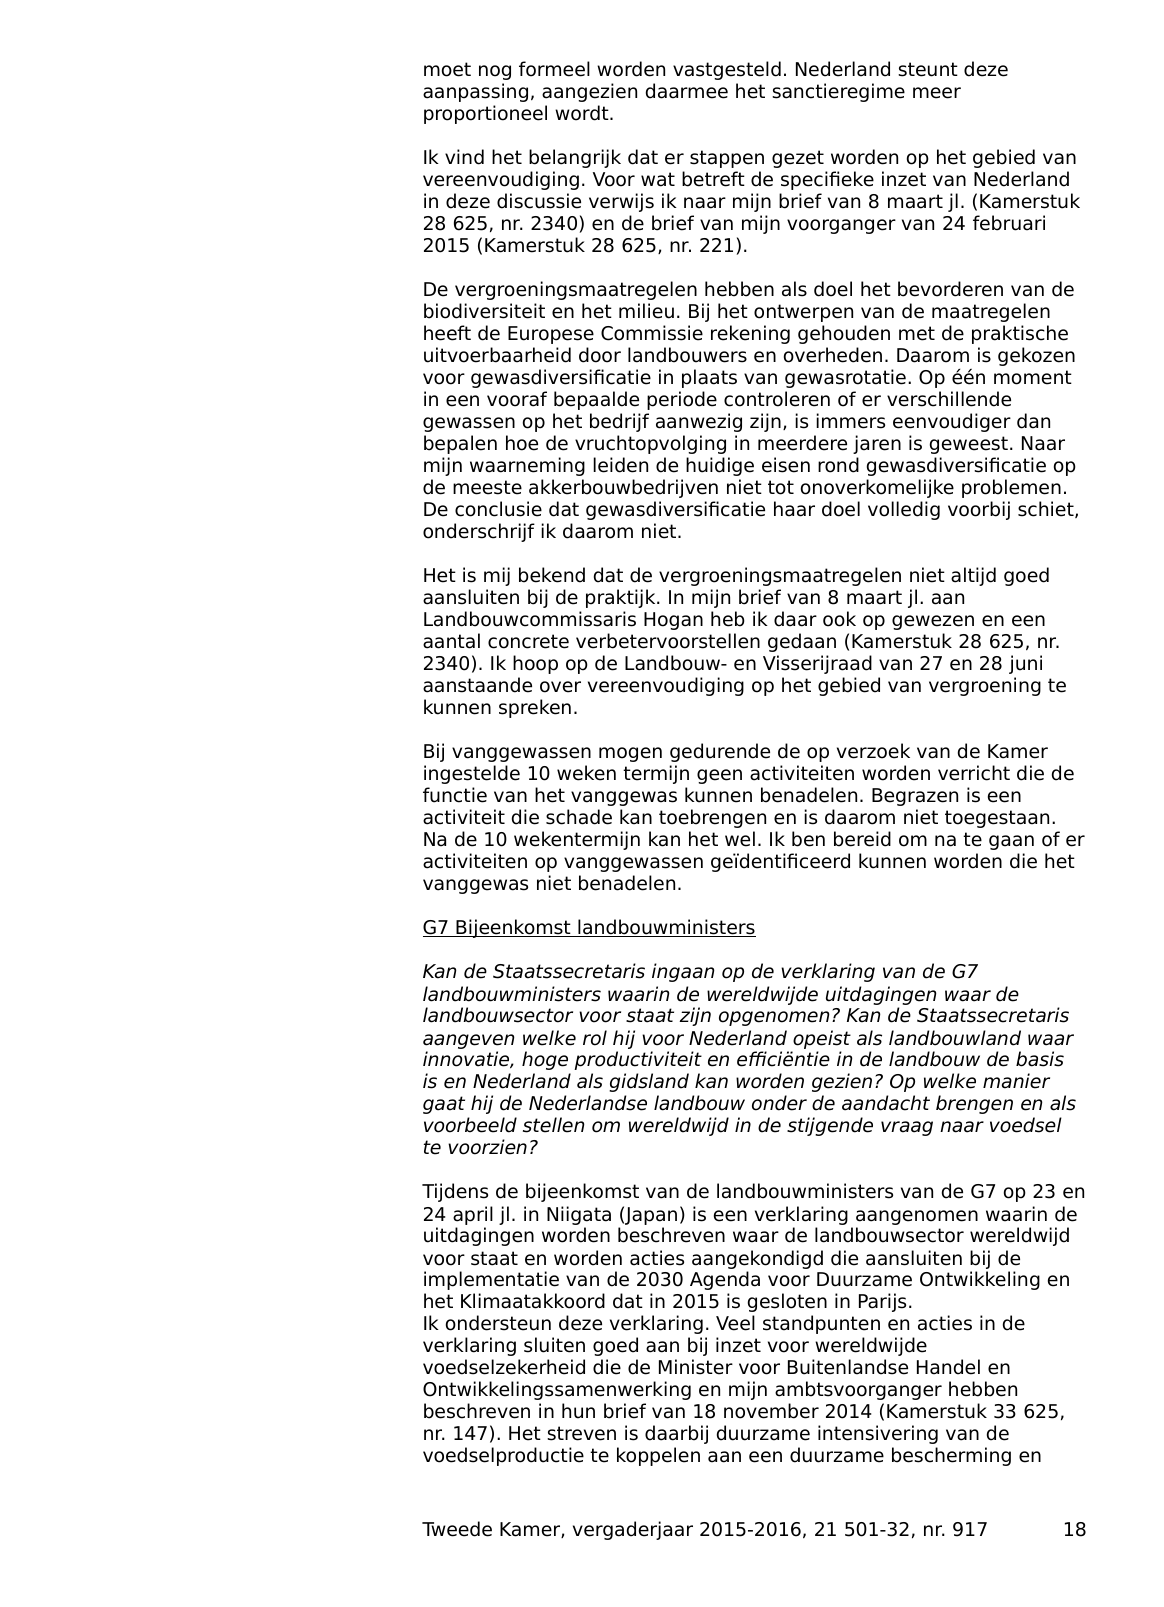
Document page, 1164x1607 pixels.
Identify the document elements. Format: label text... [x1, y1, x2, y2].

text Kan de Staatssecretaris ingaan op de verklaring van de G7 landbouwministers waarin de wereldwijde uitdagingen waar de landbouwsector voor staat zijn opgenomen? Kan de Staatssecretaris aangeven welke rol hij voor Nederland opeist als landbouwland waar innovatie, hoge productiviteit en efficiëntie in de landbouw de basis is en Nederland als gidsland kan worden gezien? Op welke manier gaat hij de Nederlandse landbouw onder de aandacht brengen en als voorbeeld stellen om wereldwijd in de stijgende vraag naar voedsel te voorzien? [422, 961, 1087, 1159]
subtitle G7 Bijeenkomst landbouwministers [422, 917, 1087, 939]
text Het is mij bekend dat de vergroeningsmaatregelen niet altijd goed aansluiten bij de praktijk. In mijn brief van 8 maart jl. aan Landbouwcommissaris Hogan heb ik daar ook op gewezen en een aantal concrete verbetervoorstellen gedaan (Kamerstuk 28 625, nr. 2340). Ik hoop op de Landbouw- en Visserijraad van 27 en 28 juni aanstaande over vereenvoudiging op het gebied van vergroening te kunnen spreken. [422, 565, 1087, 719]
text Bij vanggewassen mogen gedurende de op verzoek van de Kamer ingestelde 10 weken termijn geen activiteiten worden verricht die de functie van het vanggewas kunnen benadelen. Begrazen is een activiteit die schade kan toebrengen en is daarom niet toegestaan. Na de 10 wekentermijn kan het wel. Ik ben bereid om na te gaan of er activiteiten op vanggewassen geïdentificeerd kunnen worden die het vanggewas niet benadelen. [422, 741, 1087, 895]
text moet nog formeel worden vastgesteld. Nederland steunt deze aanpassing, aangezien daarmee het sanctieregime meer proportioneel wordt. [422, 59, 1087, 125]
text Ik ondersteun deze verklaring. Veel standpunten en acties in de verklaring sluiten goed aan bij inzet voor wereldwijde voedselzekerheid die de Minister voor Buitenlandse Handel en Ontwikkelingssamenwerking en mijn ambtsvoorganger hebben beschreven in hun brief van 18 november 2014 (Kamerstuk 33 625, nr. 147). Het streven is daarbij duurzame intensivering van de voedselproductie te koppelen aan een duurzame bescherming en [422, 1313, 1087, 1467]
text De vergroeningsmaatregelen hebben als doel het bevorderen van de biodiversiteit en het milieu. Bij het ontwerpen van de maatregelen heeft de Europese Commissie rekening gehouden met de praktische uitvoerbaarheid door landbouwers en overheden. Daarom is gekozen voor gewasdiversificatie in plaats van gewasrotatie. Op één moment in een vooraf bepaalde periode controleren of er verschillende gewassen op het bedrijf aanwezig zijn, is immers eenvoudiger dan bepalen hoe de vruchtopvolging in meerdere jaren is geweest. Naar mijn waarneming leiden de huidige eisen rond gewasdiversificatie op de meeste akkerbouwbedrijven niet tot onoverkomelijke problemen. De conclusie dat gewasdiversificatie haar doel volledig voorbij schiet, onderschrijf ik daarom niet. [422, 279, 1087, 543]
text Ik vind het belangrijk dat er stappen gezet worden op het gebied van vereenvoudiging. Voor wat betreft de specifieke inzet van Nederland in deze discussie verwijs ik naar mijn brief van 8 maart jl. (Kamerstuk 28 625, nr. 2340) en de brief van mijn voorganger van 24 februari 2015 (Kamerstuk 28 625, nr. 221). [422, 147, 1087, 257]
text Tijdens de bijeenkomst van de landbouwministers van de G7 op 23 en 24 april jl. in Niigata (Japan) is een verklaring aangenomen waarin de uitdagingen worden beschreven waar de landbouwsector wereldwijd voor staat en worden acties aangekondigd die aansluiten bij de implementatie van de 2030 Agenda voor Duurzame Ontwikkeling en het Klimaatakkoord dat in 2015 is gesloten in Parijs. [422, 1181, 1087, 1313]
